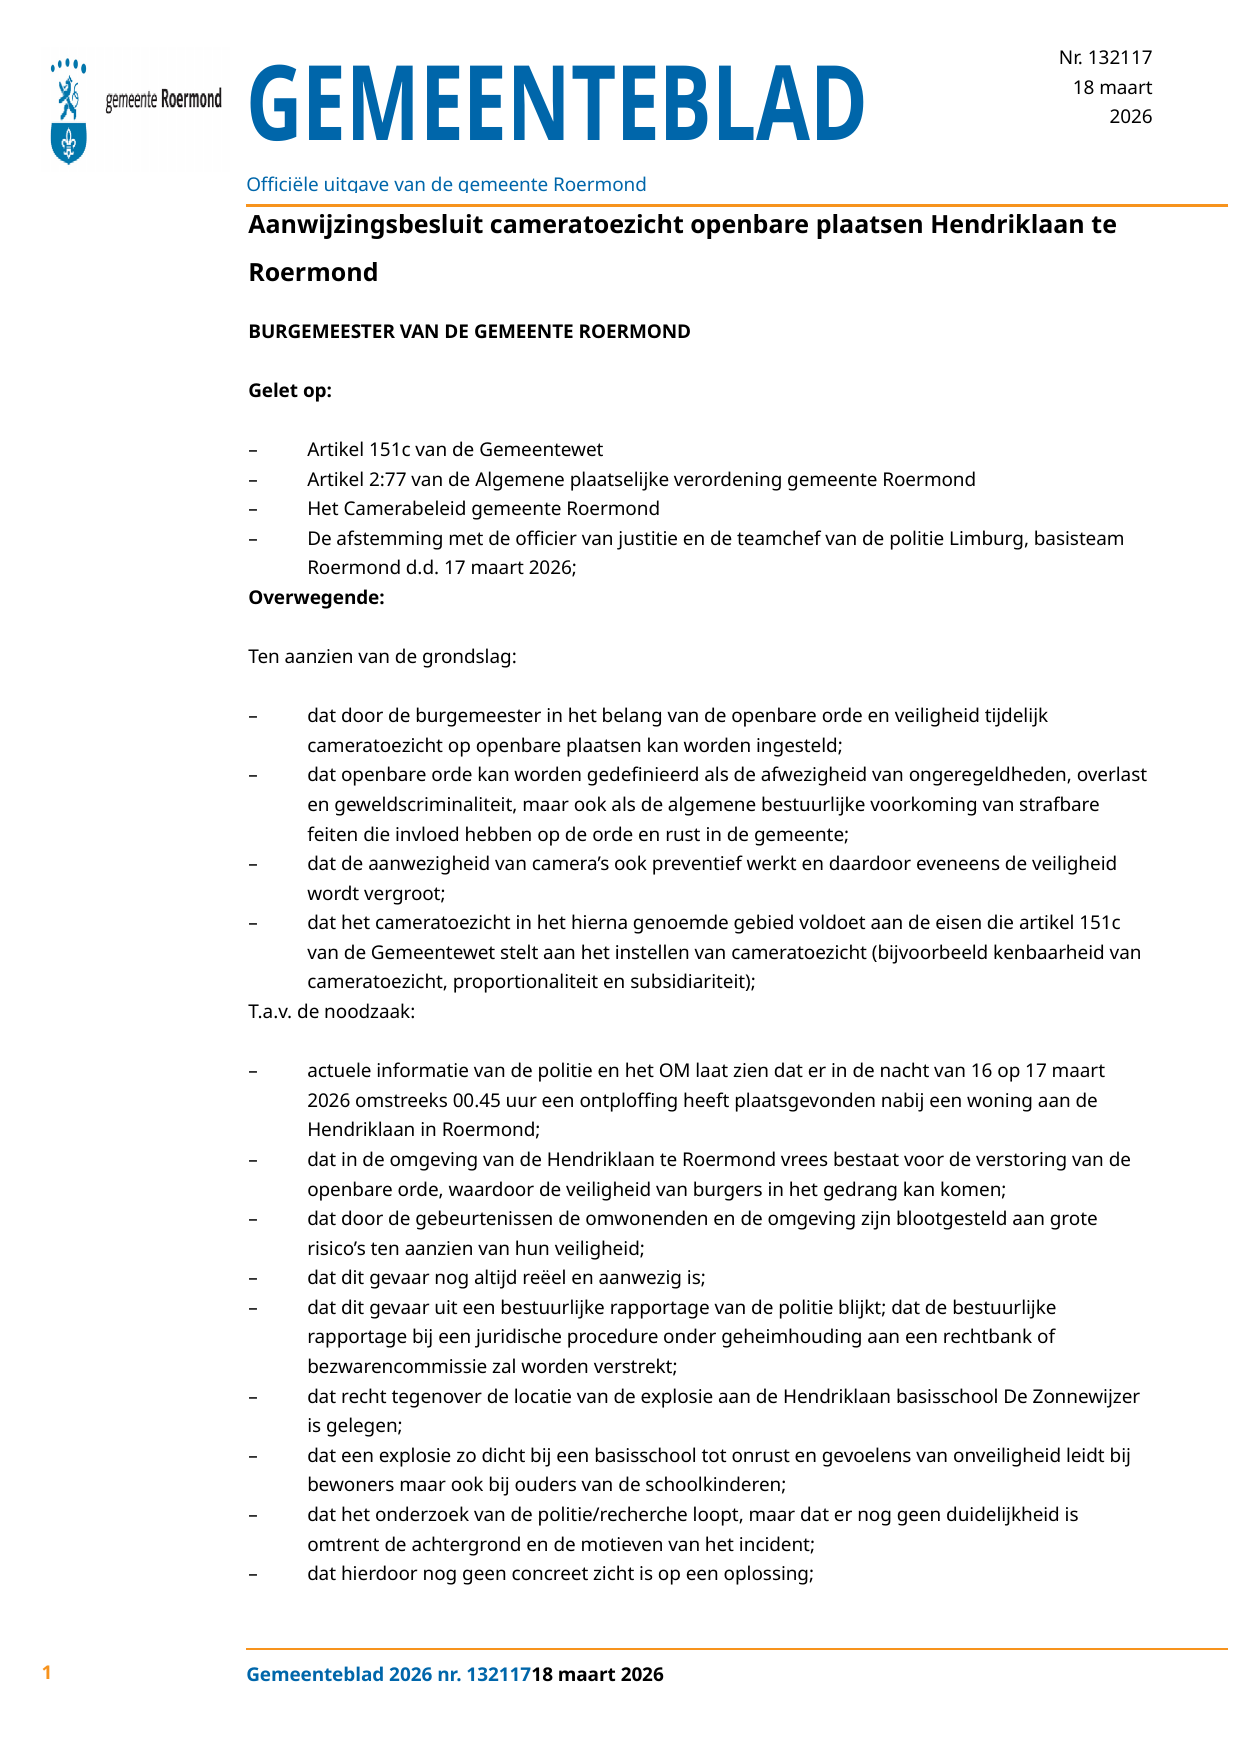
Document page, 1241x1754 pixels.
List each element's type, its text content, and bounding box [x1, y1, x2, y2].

list dat openbare orde kan worden gedefinieerd als de afwezigheid van ongeregeldheden, overlast en geweldscriminaliteit, maar ook als de algemene bestuurlijke voorkoming van strafbare feiten die invloed hebben op de orde en rust in de gemeente; [248, 762, 1152, 847]
list dat door de burgemeester in het belang van de openbare orde en veiligheid tijdelijk cameratoezicht op openbare plaatsen kan worden ingesteld; [248, 702, 1152, 758]
list Het Camerabeleid gemeente Roermond [248, 495, 1152, 521]
text Gelet op: [248, 377, 1152, 403]
list dat een explosie zo dicht bij een basisschool tot onrust en gevoelens van onveiligheid leidt bij bewoners maar ook bij ouders van de schoolkinderen; [248, 1442, 1152, 1497]
text Overwegende: [248, 584, 1152, 610]
text BURGEMEESTER VAN DE GEMEENTE ROERMOND [248, 318, 1152, 344]
list dat hierdoor nog geen concreet zicht is op een oplossing; [248, 1560, 1152, 1586]
text Aanwijzingsbesluit cameratoezicht openbare plaatsen Hendriklaan te Roermond [248, 207, 1152, 288]
list dat dit gevaar uit een bestuurlijke rapportage van de politie blijkt; dat de bestuurlijke rapportage bij een juridische procedure onder geheimhouding aan een rechtbank of bezwarencommissie zal worden verstrekt; [248, 1294, 1152, 1379]
list dat de aanwezigheid van camera’s ook preventief werkt en daardoor eveneens de veiligheid wordt vergroot; [248, 850, 1152, 906]
list Artikel 151c van de Gemeentewet [248, 436, 1152, 462]
list dat door de gebeurtenissen de omwonenden en de omgeving zijn blootgesteld aan grote risico’s ten aanzien van hun veiligheid; [248, 1205, 1152, 1261]
list dat het cameratoezicht in het hierna genoemde gebied voldoet aan de eisen die artikel 151c van de Gemeentewet stelt aan het instellen van cameratoezicht (bijvoorbeeld kenbaarheid van cameratoezicht, proportionaliteit en subsidiariteit); [248, 909, 1152, 994]
list dat in de omgeving van de Hendriklaan te Roermond vrees bestaat voor de verstoring van de openbare orde, waardoor de veiligheid van burgers in het gedrang kan komen; [248, 1146, 1152, 1202]
list De afstemming met de officier van justitie en de teamchef van de politie Limburg, basisteam Roermond d.d. 17 maart 2026; [248, 525, 1152, 580]
text T.a.v. de noodzaak: [248, 998, 1152, 1024]
picture [41, 47, 231, 172]
list dat recht tegenover de locatie van de explosie aan de Hendriklaan basisschool De Zonnewijzer is gelegen; [248, 1383, 1152, 1438]
list dat dit gevaar nog altijd reëel en aanwezig is; [248, 1264, 1152, 1290]
list actuele informatie van de politie en het OM laat zien dat er in de nacht van 16 op 17 maart 2026 omstreeks 00.45 uur een ontploffing heeft plaatsgevonden nabij een woning aan de Hendriklaan in Roermond; [248, 1057, 1152, 1142]
list dat het onderzoek van de politie/recherche loopt, maar dat er nog geen duidelijkheid is omtrent de achtergrond en de motieven van het incident; [248, 1501, 1152, 1557]
list Artikel 2:77 van de Algemene plaatselijke verordening gemeente Roermond [248, 466, 1152, 492]
text Ten aanzien van de grondslag: [248, 643, 1152, 669]
